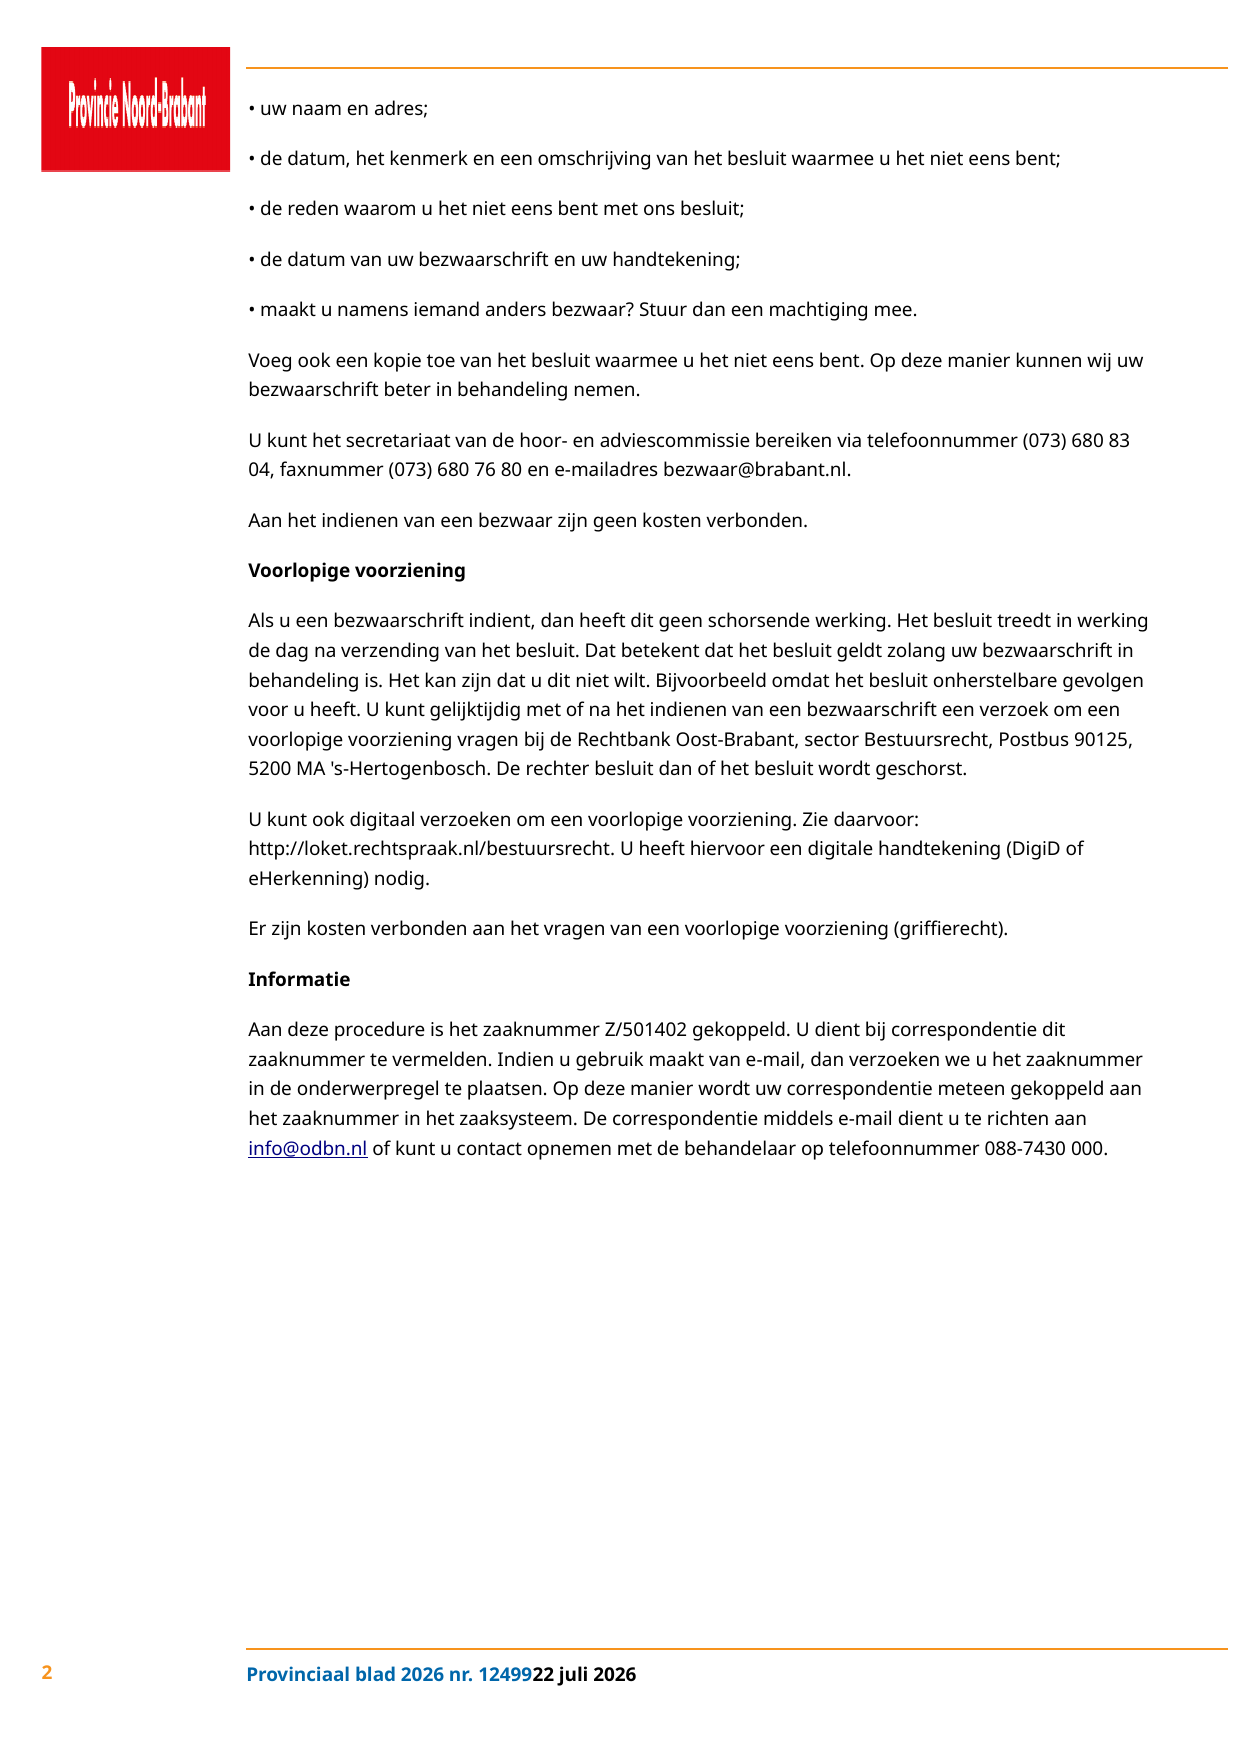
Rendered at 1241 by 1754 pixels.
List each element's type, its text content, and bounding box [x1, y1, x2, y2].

text Aan deze procedure is het zaaknummer Z/501402 gekoppeld. U dient bij correspondentie dit zaaknummer te vermelden. Indien u gebruik maakt van e-mail, dan verzoeken we u het zaaknummer in de onderwerpregel te plaatsen. Op deze manier wordt uw correspondentie meteen gekoppeld aan het zaaknummer in het zaaksysteem. De correspondentie middels e-mail dient u te richten aan info@odbn.nl of kunt u contact opnemen met de behandelaar op telefoonnummer 088-7430 000. [248, 1016, 1152, 1161]
text U kunt ook digitaal verzoeken om een voorlopige voorziening. Zie daarvoor: http://loket.rechtspraak.nl/bestuursrecht. U heeft hiervoor een digitale handtekening (DigiD of eHerkenning) nodig. [248, 806, 1152, 891]
text • de datum, het kenmerk en een omschrijving van het besluit waarmee u het niet eens bent; [248, 145, 1152, 171]
text Voeg ook een kopie toe van het besluit waarmee u het niet eens bent. Op deze manier kunnen wij uw bezwaarschrift beter in behandeling nemen. [248, 347, 1152, 402]
text • uw naam en adres; [248, 95, 1152, 121]
text • de reden waarom u het niet eens bent met ons besluit; [248, 196, 1152, 221]
text Informatie [248, 966, 1152, 992]
text • maakt u namens iemand anders bezwaar? Stuur dan een machtiging mee. [248, 296, 1152, 322]
text Voorlopige voorziening [248, 557, 1152, 583]
text Aan het indienen van een bezwaar zijn geen kosten verbonden. [248, 507, 1152, 533]
text Er zijn kosten verbonden aan het vragen van een voorlopige voorziening (griffierecht). [248, 916, 1152, 941]
text U kunt het secretariaat van de hoor- en adviescommissie bereiken via telefoonnummer (073) 680 83 04, faxnummer (073) 680 76 80 en e-mailadres bezwaar@brabant.nl. [248, 427, 1152, 482]
text Als u een bezwaarschrift indient, dan heeft dit geen schorsende werking. Het besluit treedt in werking de dag na verzending van het besluit. Dat betekent dat het besluit geldt zolang uw bezwaarschrift in behandeling is. Het kan zijn dat u dit niet wilt. Bijvoorbeeld omdat het besluit onherstelbare gevolgen voor u heeft. U kunt gelijktijdig met of na het indienen van een bezwaarschrift een verzoek om een voorlopige voorziening vragen bij de Rechtbank Oost-Brabant, sector Bestuursrecht, Postbus 90125, 5200 MA 's‑Hertogenbosch. De rechter besluit dan of het besluit wordt geschorst. [248, 608, 1152, 781]
picture [41, 47, 231, 172]
text • de datum van uw bezwaarschrift en uw handtekening; [248, 246, 1152, 272]
